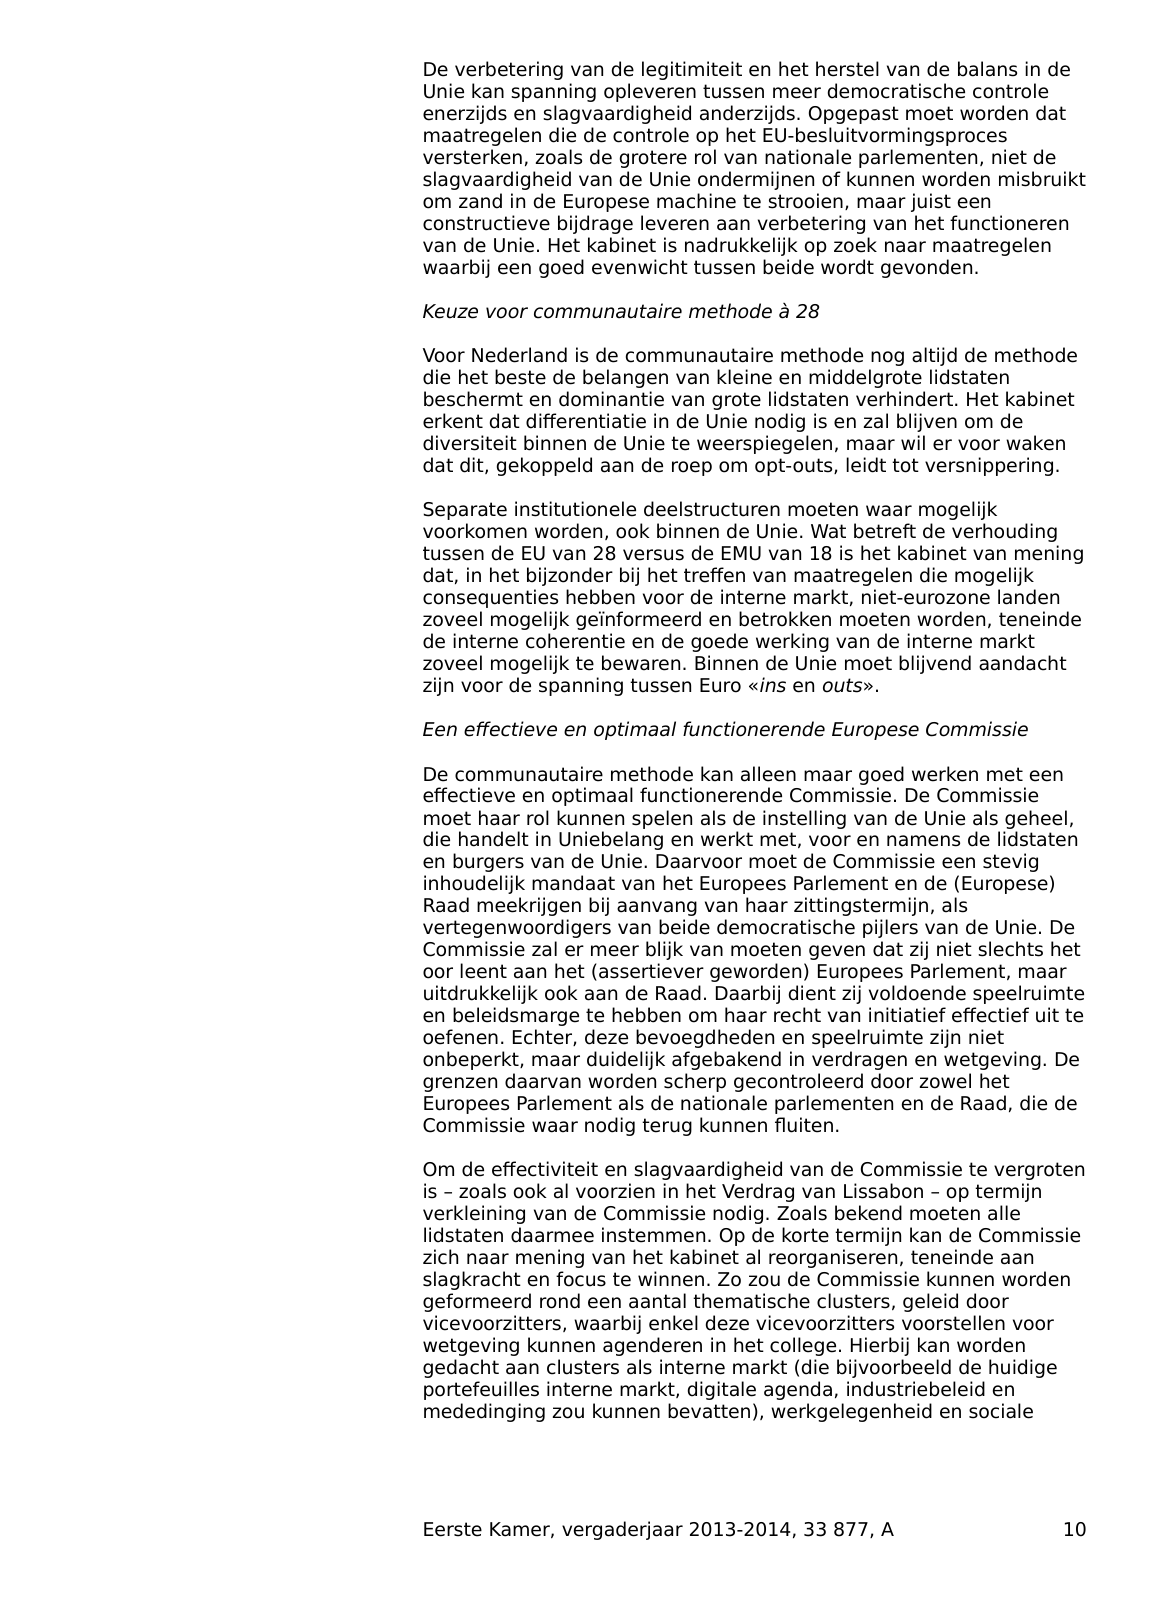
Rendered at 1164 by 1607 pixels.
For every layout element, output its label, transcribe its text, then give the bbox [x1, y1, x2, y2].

text Separate institutionele deelstructuren moeten waar mogelijk voorkomen worden, ook binnen de Unie. Wat betreft de verhouding tussen de EU van 28 versus de EMU van 18 is het kabinet van mening dat, in het bijzonder bij het treffen van maatregelen die mogelijk consequenties hebben voor de interne markt, niet-eurozone landen zoveel mogelijk geïnformeerd en betrokken moeten worden, teneinde de interne coherentie en de goede werking van de interne markt zoveel mogelijk te bewaren. Binnen de Unie moet blijvend aandacht zijn voor de spanning tussen Euro «ins en outs». [422, 499, 1087, 697]
text Om de effectiviteit en slagvaardigheid van de Commissie te vergroten is – zoals ook al voorzien in het Verdrag van Lissabon – op termijn verkleining van de Commissie nodig. Zoals bekend moeten alle lidstaten daarmee instemmen. Op de korte termijn kan de Commissie zich naar mening van het kabinet al reorganiseren, teneinde aan slagkracht en focus te winnen. Zo zou de Commissie kunnen worden geformeerd rond een aantal thematische clusters, geleid door vicevoorzitters, waarbij enkel deze vicevoorzitters voorstellen voor wetgeving kunnen agenderen in het college. Hierbij kan worden gedacht aan clusters als interne markt (die bijvoorbeeld de huidige portefeuilles interne markt, digitale agenda, industriebeleid en mededinging zou kunnen bevatten), werkgelegenheid en sociale [422, 1159, 1087, 1423]
subtitle Een effectieve en optimaal functionerende Europese Commissie [422, 719, 1087, 741]
text De communautaire methode kan alleen maar goed werken met een effectieve en optimaal functionerende Commissie. De Commissie moet haar rol kunnen spelen als de instelling van de Unie als geheel, die handelt in Uniebelang en werkt met, voor en namens de lidstaten en burgers van de Unie. Daarvoor moet de Commissie een stevig inhoudelijk mandaat van het Europees Parlement en de (Europese) Raad meekrijgen bij aanvang van haar zittingstermijn, als vertegenwoordigers van beide democratische pijlers van de Unie. De Commissie zal er meer blijk van moeten geven dat zij niet slechts het oor leent aan het (assertiever geworden) Europees Parlement, maar uitdrukkelijk ook aan de Raad. Daarbij dient zij voldoende speelruimte en beleidsmarge te hebben om haar recht van initiatief effectief uit te oefenen. Echter, deze bevoegdheden en speelruimte zijn niet onbeperkt, maar duidelijk afgebakend in verdragen en wetgeving. De grenzen daarvan worden scherp gecontroleerd door zowel het Europees Parlement als de nationale parlementen en de Raad, die de Commissie waar nodig terug kunnen fluiten. [422, 763, 1087, 1137]
text De verbetering van de legitimiteit en het herstel van de balans in de Unie kan spanning opleveren tussen meer democratische controle enerzijds en slagvaardigheid anderzijds. Opgepast moet worden dat maatregelen die de controle op het EU-besluitvormingsproces versterken, zoals de grotere rol van nationale parlementen, niet de slagvaardigheid van de Unie ondermijnen of kunnen worden misbruikt om zand in de Europese machine te strooien, maar juist een constructieve bijdrage leveren aan verbetering van het functioneren van de Unie. Het kabinet is nadrukkelijk op zoek naar maatregelen waarbij een goed evenwicht tussen beide wordt gevonden. [422, 59, 1087, 279]
text Voor Nederland is de communautaire methode nog altijd de methode die het beste de belangen van kleine en middelgrote lidstaten beschermt en dominantie van grote lidstaten verhindert. Het kabinet erkent dat differentiatie in de Unie nodig is en zal blijven om de diversiteit binnen de Unie te weerspiegelen, maar wil er voor waken dat dit, gekoppeld aan de roep om opt-outs, leidt tot versnippering. [422, 345, 1087, 477]
subtitle Keuze voor communautaire methode à 28 [422, 301, 1087, 323]
